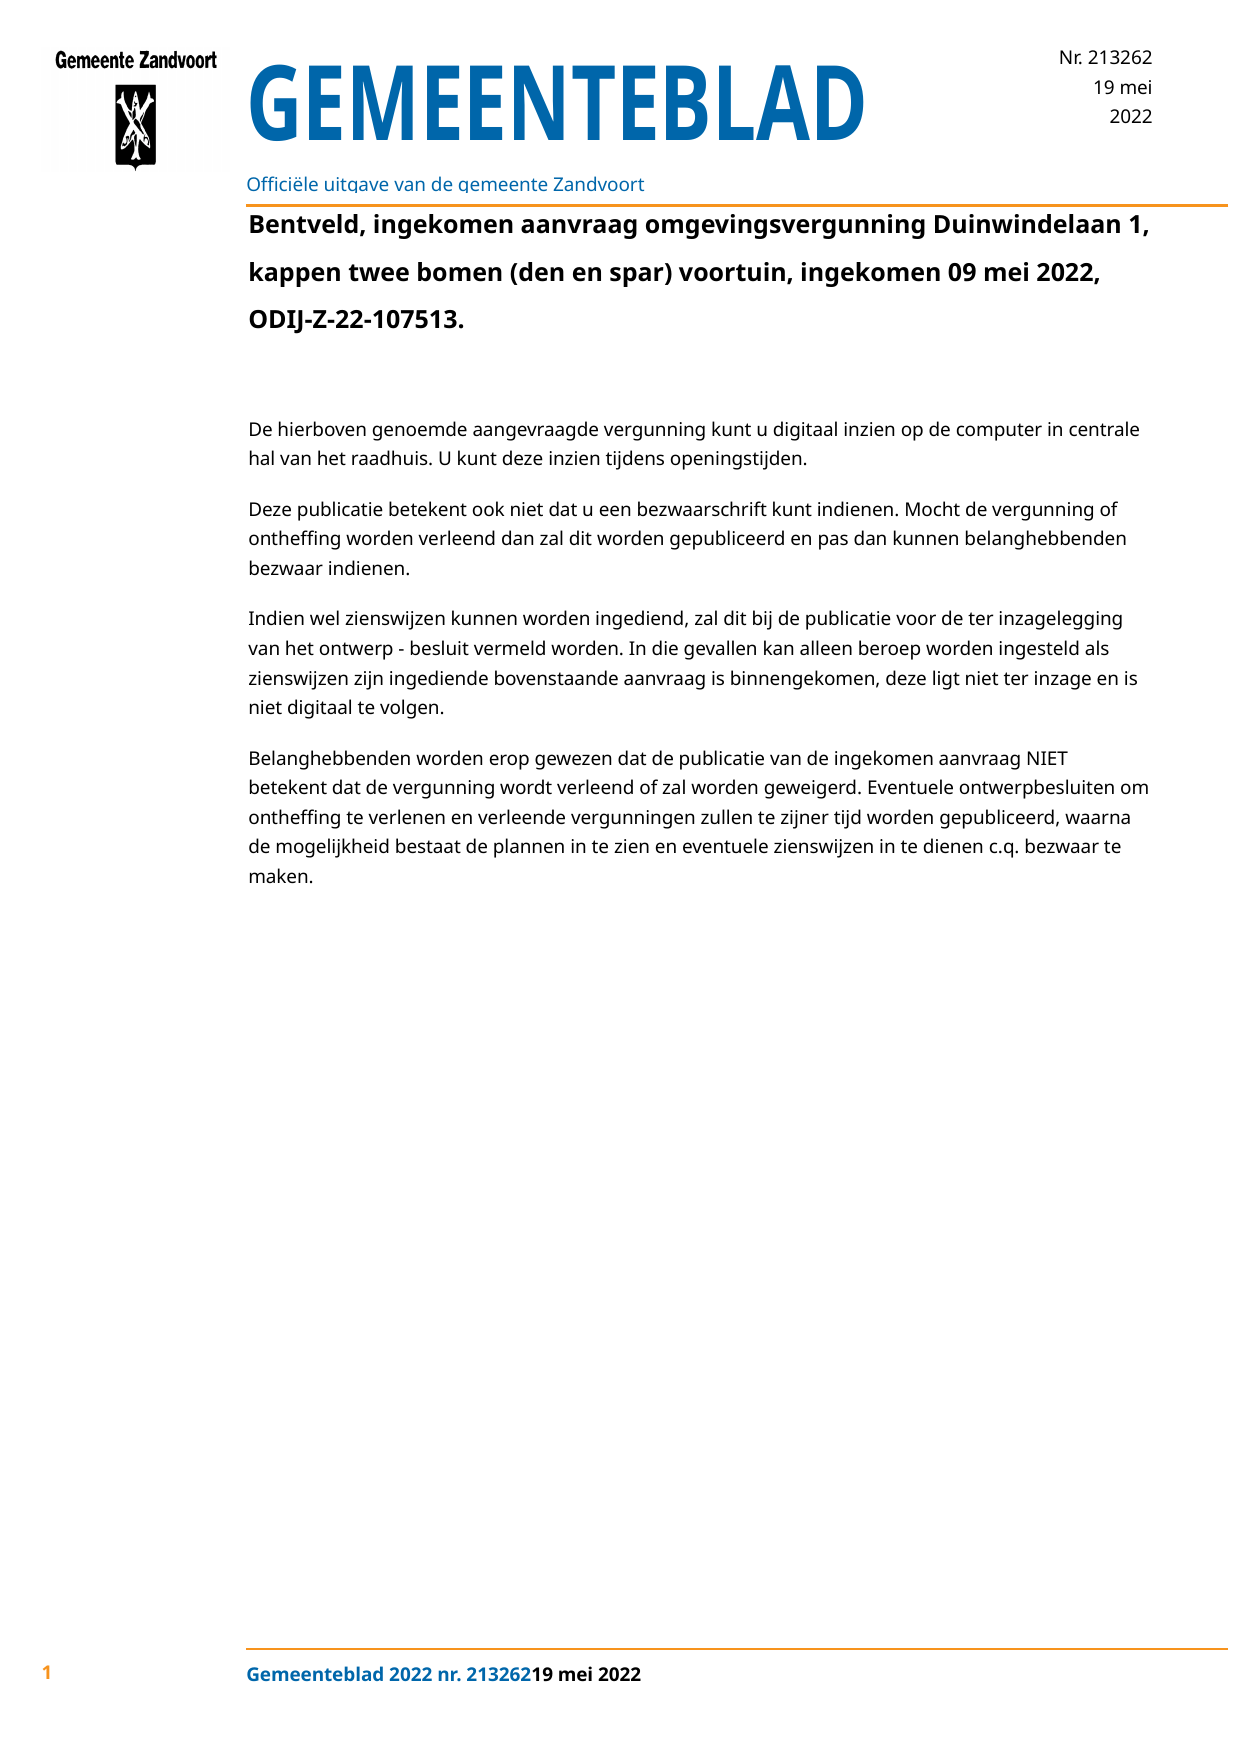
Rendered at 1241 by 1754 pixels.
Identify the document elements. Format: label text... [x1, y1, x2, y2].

text Indien wel zienswijzen kunnen worden ingediend, zal dit bij de publicatie voor de ter inzagelegging van het ontwerp - besluit vermeld worden. In die gevallen kan alleen beroep worden ingesteld als zienswijzen zijn ingediende bovenstaande aanvraag is binnengekomen, deze ligt niet ter inzage en is niet digitaal te volgen. [248, 606, 1152, 720]
picture [41, 47, 231, 172]
text De hierboven genoemde aangevraagde vergunning kunt u digitaal inzien op de computer in centrale hal van het raadhuis. U kunt deze inzien tijdens openingstijden. [248, 416, 1152, 471]
text Deze publicatie betekent ook niet dat u een bezwaarschrift kunt indienen. Mocht de vergunning of ontheffing worden verleend dan zal dit worden gepubliceerd en pas dan kunnen belanghebbenden bezwaar indienen. [248, 496, 1152, 581]
text Bentveld, ingekomen aanvraag omgevingsvergunning Duinwindelaan 1, kappen twee bomen (den en spar) voortuin, ingekomen 09 mei 2022, ODIJ-Z-22-107513. [248, 207, 1152, 336]
text Belanghebbenden worden erop gewezen dat de publicatie van de ingekomen aanvraag NIET betekent dat de vergunning wordt verleend of zal worden geweigerd. Eventuele ontwerpbesluiten om ontheffing te verlenen en verleende vergunningen zullen te zijner tijd worden gepubliceerd, waarna de mogelijkheid bestaat de plannen in te zien en eventuele zienswijzen in te dienen c.q. bezwaar te maken. [248, 745, 1152, 889]
